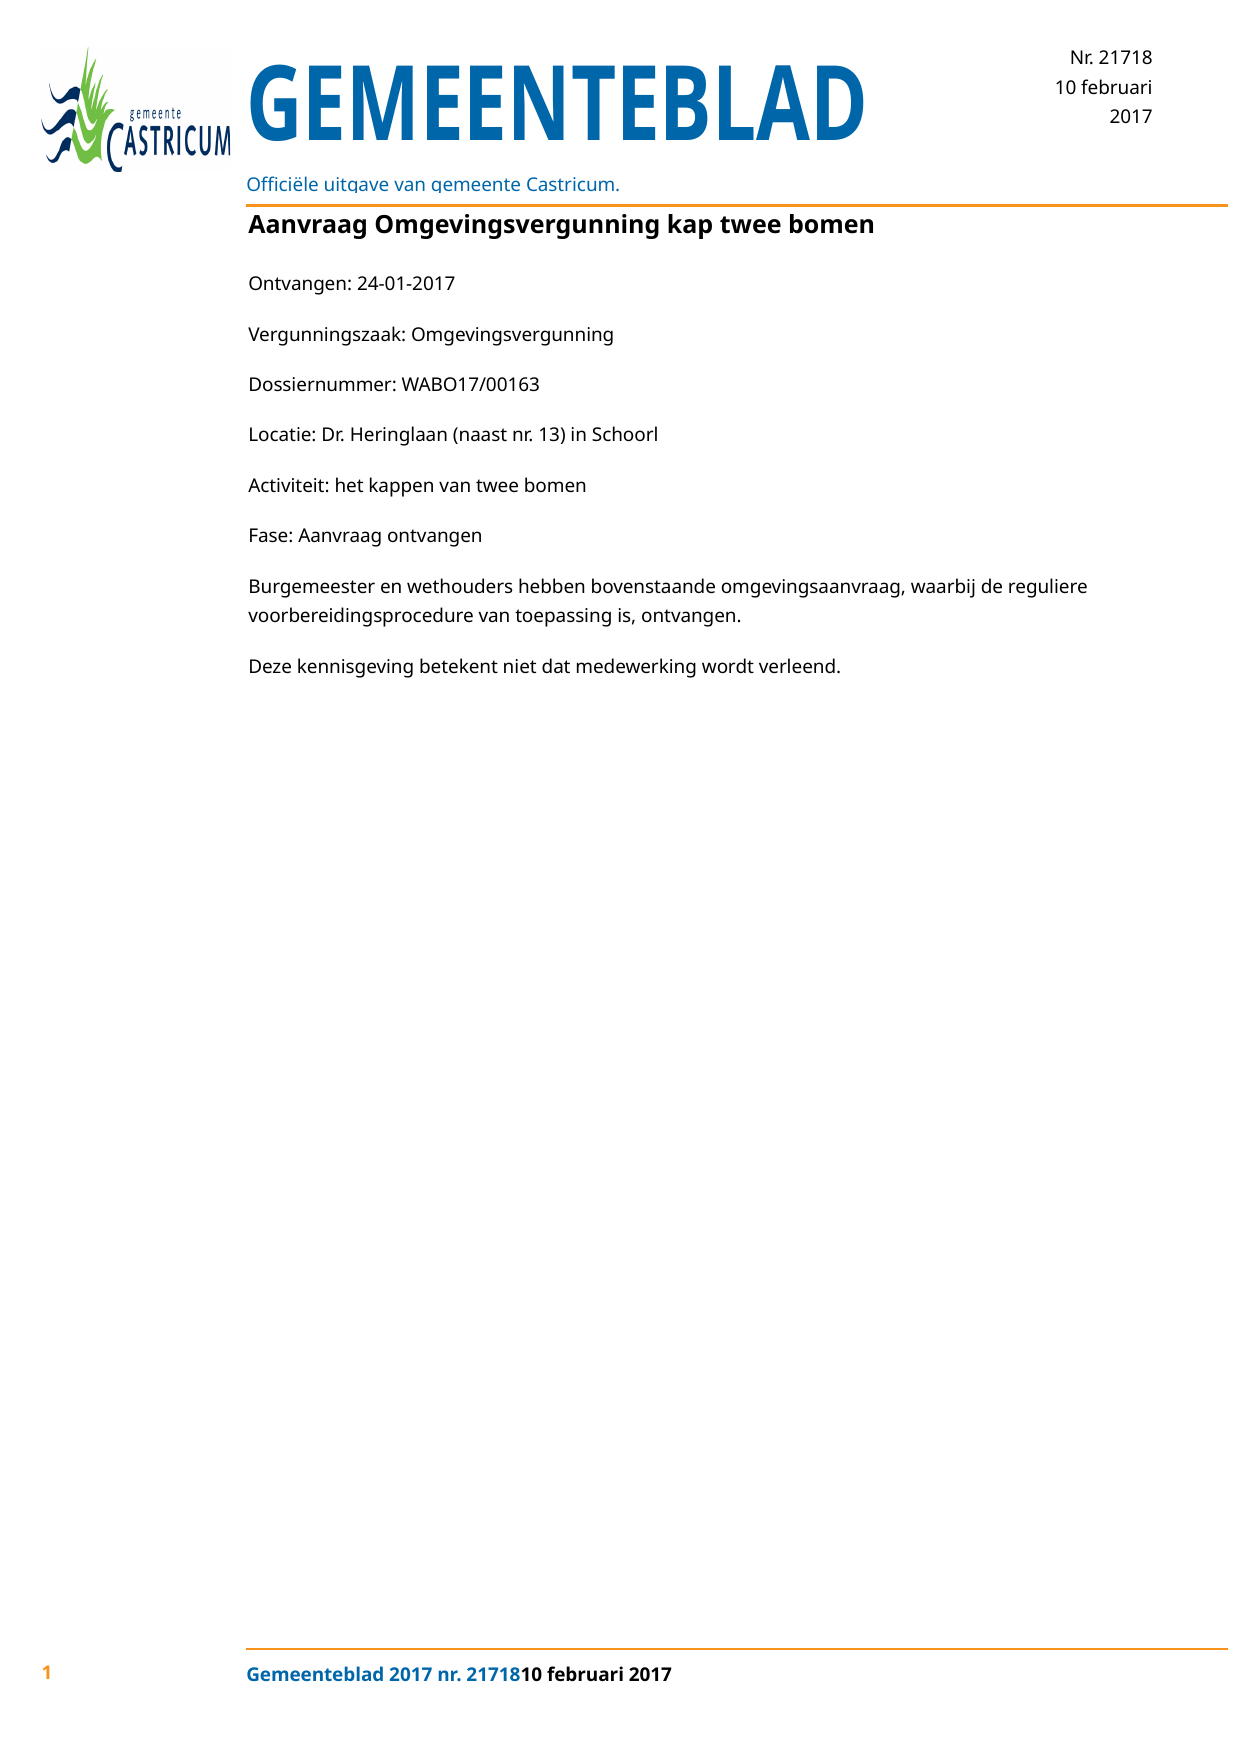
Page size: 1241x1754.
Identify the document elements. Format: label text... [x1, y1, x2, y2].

text Aanvraag Omgevingsvergunning kap twee bomen [248, 207, 1152, 241]
text Dossiernummer: WABO17/00163 [248, 371, 1152, 397]
text Vergunningszaak: Omgevingsvergunning [248, 321, 1152, 346]
picture [41, 47, 231, 172]
text Ontvangen: 24-01-2017 [248, 270, 1152, 296]
text Activiteit: het kappen van twee bomen [248, 472, 1152, 498]
text Locatie: Dr. Heringlaan (naast nr. 13) in Schoorl [248, 422, 1152, 447]
text Deze kennisgeving betekent niet dat medewerking wordt verleend. [248, 653, 1152, 678]
text Burgemeester en wethouders hebben bovenstaande omgevingsaanvraag, waarbij de reguliere voorbereidingsprocedure van toepassing is, ontvangen. [248, 573, 1152, 628]
text Fase: Aanvraag ontvangen [248, 522, 1152, 548]
